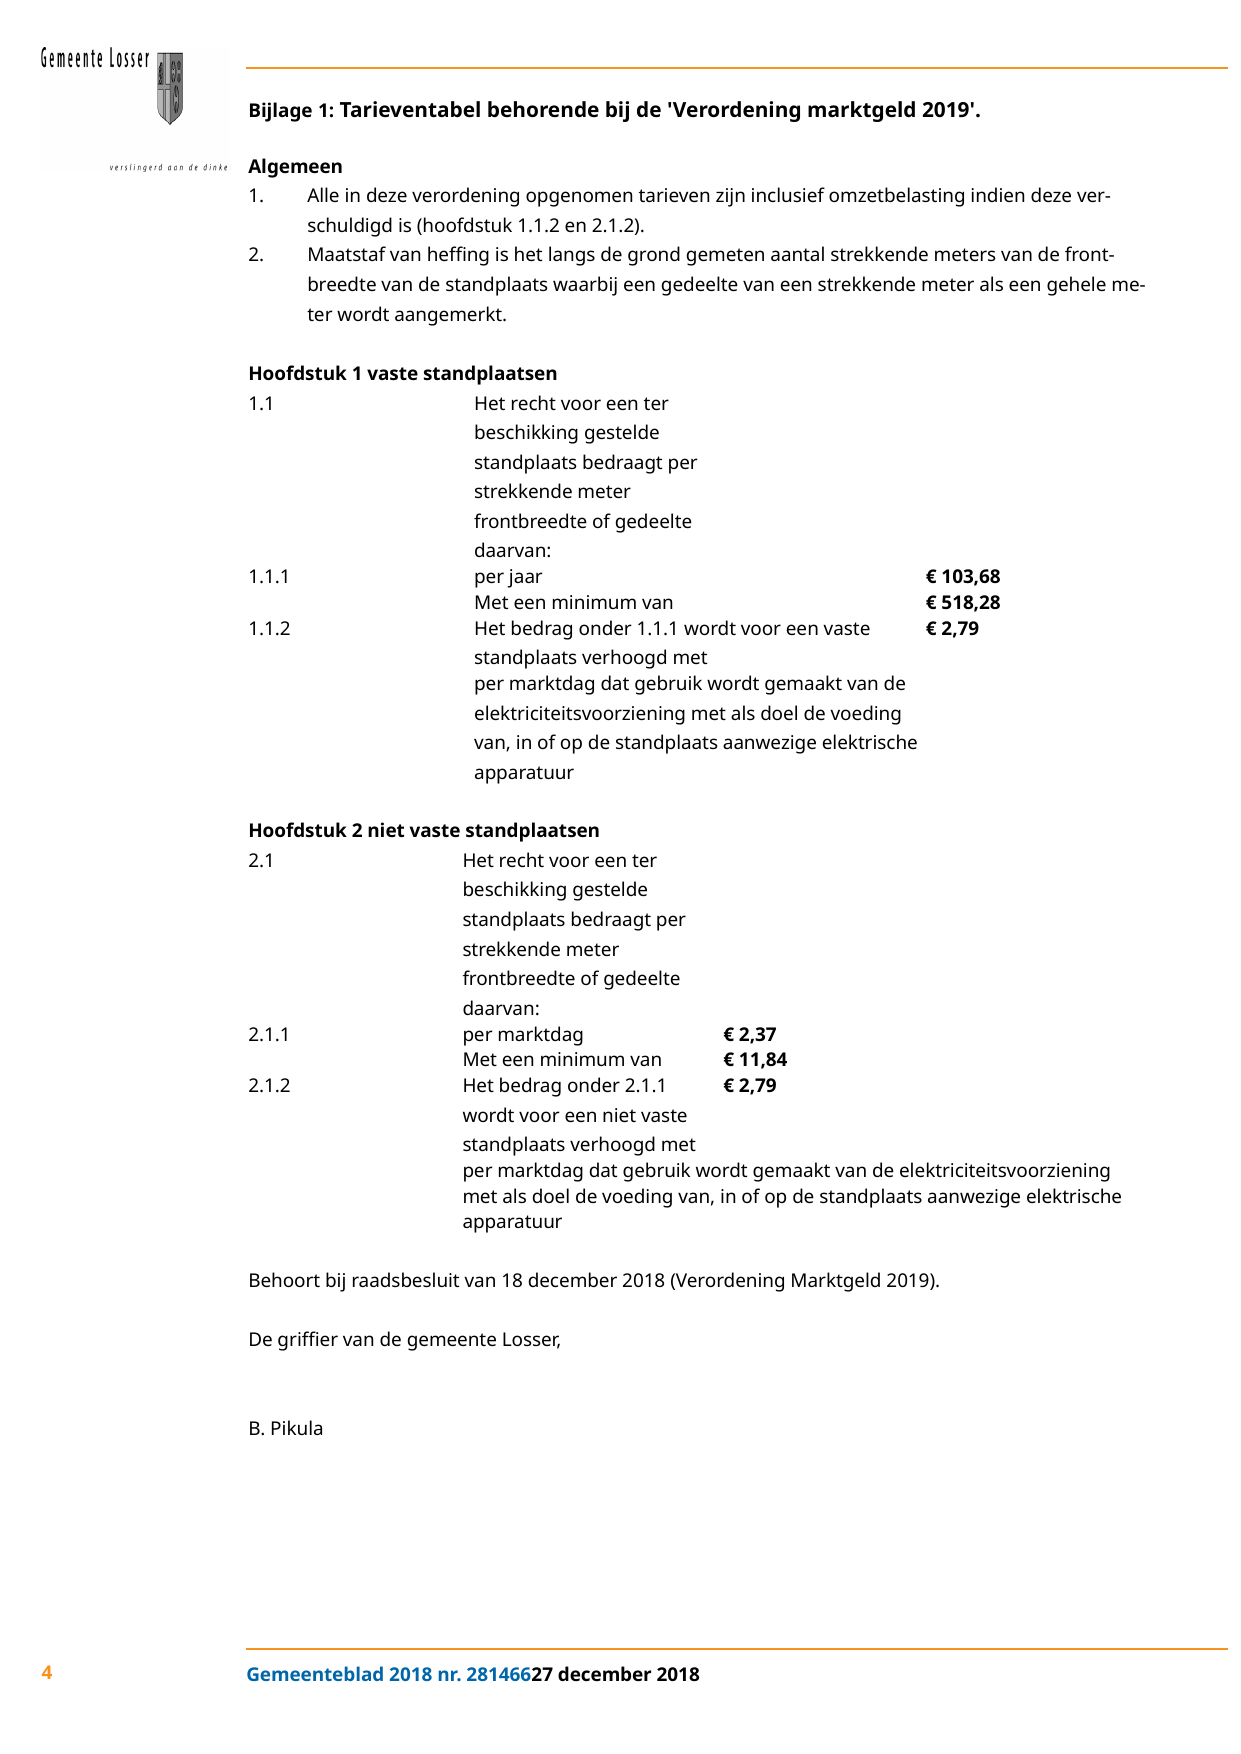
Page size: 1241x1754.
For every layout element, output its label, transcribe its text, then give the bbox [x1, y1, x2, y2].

table_cell [248, 1209, 462, 1234]
table_header 2.1 [248, 847, 462, 1021]
table_cell apparatuur [462, 1209, 1152, 1234]
table_cell [248, 1157, 462, 1183]
table_cell € 103,68 [926, 563, 1152, 589]
table_cell Het bedrag onder 1.1.1 wordt voor een vaste standplaats verhoogd met [474, 615, 926, 670]
table_cell [248, 589, 474, 615]
table_cell [248, 670, 474, 784]
text Hoofdstuk 1 vaste standplaatsen [248, 360, 1152, 386]
table_cell met als doel de voeding van, in of op de standplaats aanwezige elektrische [462, 1183, 1152, 1208]
text Behoort bij raadsbesluit van 18 december 2018 (Verordening Marktgeld 2019). [248, 1267, 1152, 1293]
table_cell Met een minimum van [474, 589, 926, 615]
table_cell Het bedrag onder 2.1.1 wordt voor een niet vaste standplaats verhoogd met [462, 1072, 723, 1157]
table_cell 1.1.2 [248, 615, 474, 670]
table_header 1.1 [248, 390, 474, 563]
table_cell 2.1.2 [248, 1072, 462, 1157]
text Hoofdstuk 2 niet vaste standplaatsen [248, 817, 1152, 843]
text De griffier van de gemeente Losser, [248, 1326, 1152, 1352]
picture [41, 47, 231, 172]
table_cell [248, 1046, 462, 1072]
table_cell 2.1.1 [248, 1021, 462, 1046]
table_header Het recht voor een ter beschikking gestelde standplaats bedraagt per strekkende meter frontbreedte of gedeelte daarvan: [474, 390, 700, 563]
table_cell per marktdag dat gebruik wordt gemaakt van de elektriciteitsvoorziening [462, 1157, 1152, 1183]
list Alle in deze verordening opgenomen tarieven zijn inclusief omzetbelasting indien deze ver-schuldigd is (hoofdstuk 1.1.2 en 2.1.2). [248, 182, 1152, 238]
table_cell 1.1.1 [248, 563, 474, 589]
table_cell € 2,79 [723, 1072, 937, 1157]
text Algemeen [248, 153, 1152, 179]
table_cell per jaar [474, 563, 926, 589]
table_cell per marktdag dat gebruik wordt gemaakt van de elektriciteitsvoorziening met als doel de voeding van, in of op de standplaats aanwezige elektrische apparatuur [474, 670, 926, 784]
table_cell [926, 670, 1152, 784]
table_cell € 11,84 [723, 1046, 937, 1072]
table_cell [248, 1183, 462, 1208]
table_cell Met een minimum van [462, 1046, 723, 1072]
table_header Het recht voor een ter beschikking gestelde standplaats bedraagt per strekkende meter frontbreedte of gedeelte daarvan: [462, 847, 723, 1021]
table_cell € 518,28 [926, 589, 1152, 615]
table_cell per marktdag [462, 1021, 723, 1046]
text B. Pikula [248, 1415, 1152, 1441]
table_cell € 2,37 [723, 1021, 937, 1046]
text Bijlage 1: Tarieventabel behorende bij de 'Verordening marktgeld 2019'. [248, 95, 1152, 123]
table_cell € 2,79 [926, 615, 1152, 670]
list Maatstaf van heffing is het langs de grond gemeten aantal strekkende meters van de front-breedte van de standplaats waarbij een gedeelte van een strekkende meter als een gehele me-ter wordt aangemerkt. [248, 242, 1152, 327]
